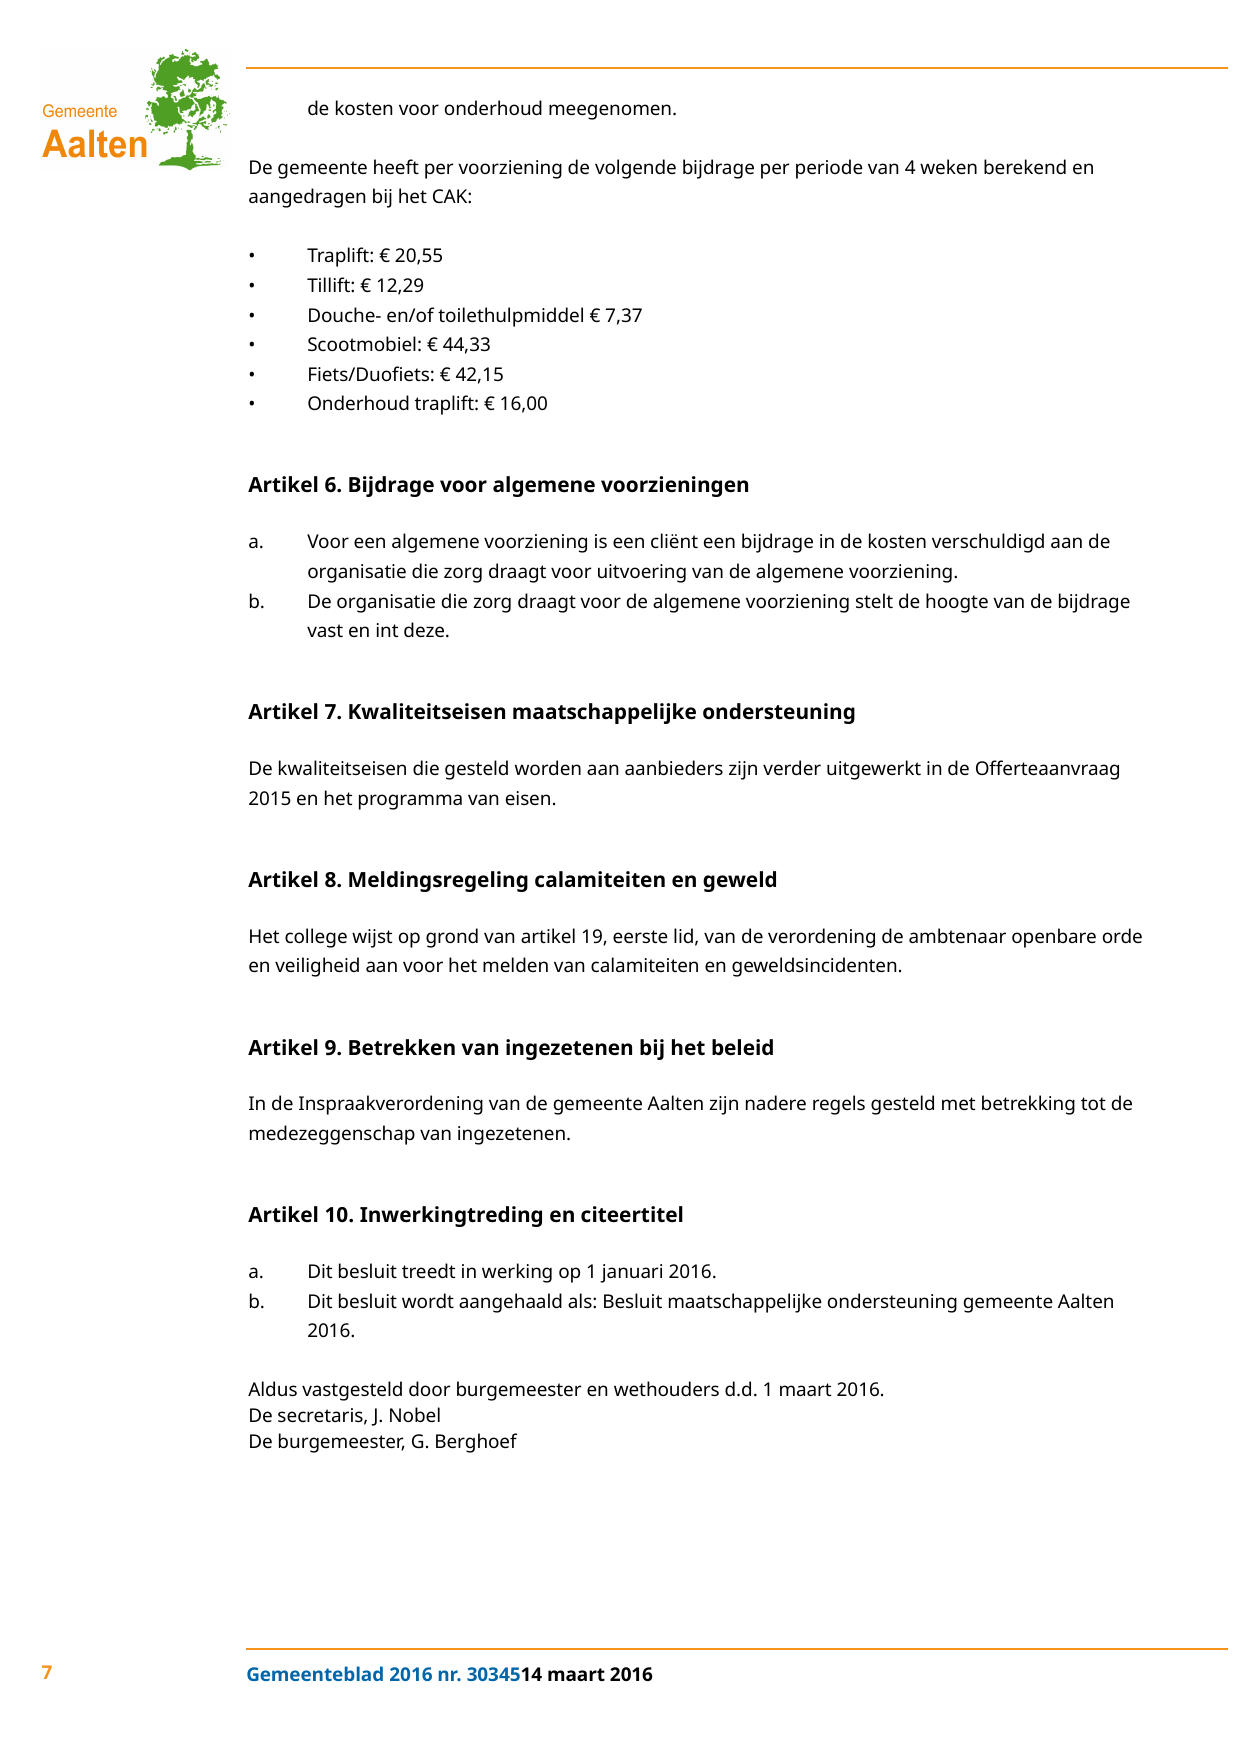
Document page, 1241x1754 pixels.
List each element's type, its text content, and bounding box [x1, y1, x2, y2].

text Artikel 9. Betrekken van ingezetenen bij het beleid [248, 1033, 1152, 1061]
list Tillift: € 12,29 [248, 272, 1152, 298]
list Onderhoud traplift: € 16,00 [248, 391, 1152, 416]
list Fiets/Duofiets: € 42,15 [248, 361, 1152, 387]
list Voor een algemene voorziening is een cliënt een bijdrage in de kosten verschuldigd aan de organisatie die zorg draagt voor uitvoering van de algemene voorziening. [248, 529, 1152, 584]
list Dit besluit wordt aangehaald als: Besluit maatschappelijke ondersteuning gemeente Aalten 2016. [248, 1288, 1152, 1343]
text De kwaliteitseisen die gesteld worden aan aanbieders zijn verder uitgewerkt in de Offerteaanvraag 2015 en het programma van eisen. [248, 755, 1152, 811]
text Artikel 8. Meldingsregeling calamiteiten en geweld [248, 865, 1152, 893]
text De burgemeester, G. Berghoef [248, 1428, 1152, 1454]
list De organisatie die zorg draagt voor de algemene voorziening stelt de hoogte van de bijdrage vast en int deze. [248, 588, 1152, 643]
text De secretaris, J. Nobel [248, 1402, 1152, 1428]
list Douche- en/of toilethulpmiddel € 7,37 [248, 302, 1152, 328]
list Traplift: € 20,55 [248, 243, 1152, 268]
text Artikel 7. Kwaliteitseisen maatschappelijke ondersteuning [248, 697, 1152, 726]
list de kosten voor onderhoud meegenomen. [248, 95, 1152, 121]
list Dit besluit treedt in werking op 1 januari 2016. [248, 1258, 1152, 1284]
list Scootmobiel: € 44,33 [248, 331, 1152, 357]
text De gemeente heeft per voorziening de volgende bijdrage per periode van 4 weken berekend en aangedragen bij het CAK: [248, 154, 1152, 209]
text Artikel 6. Bijdrage voor algemene voorzieningen [248, 471, 1152, 499]
text Het college wijst op grond van artikel 19, eerste lid, van de verordening de ambtenaar openbare orde en veiligheid aan voor het melden van calamiteiten en geweldsincidenten. [248, 923, 1152, 978]
text In de Inspraakverordening van de gemeente Aalten zijn nadere regels gesteld met betrekking tot de medezeggenschap van ingezetenen. [248, 1091, 1152, 1146]
text Artikel 10. Inwerkingtreding en citeertitel [248, 1200, 1152, 1229]
text Aldus vastgesteld door burgemeester en wethouders d.d. 1 maart 2016. [248, 1377, 1152, 1402]
picture [41, 47, 231, 172]
